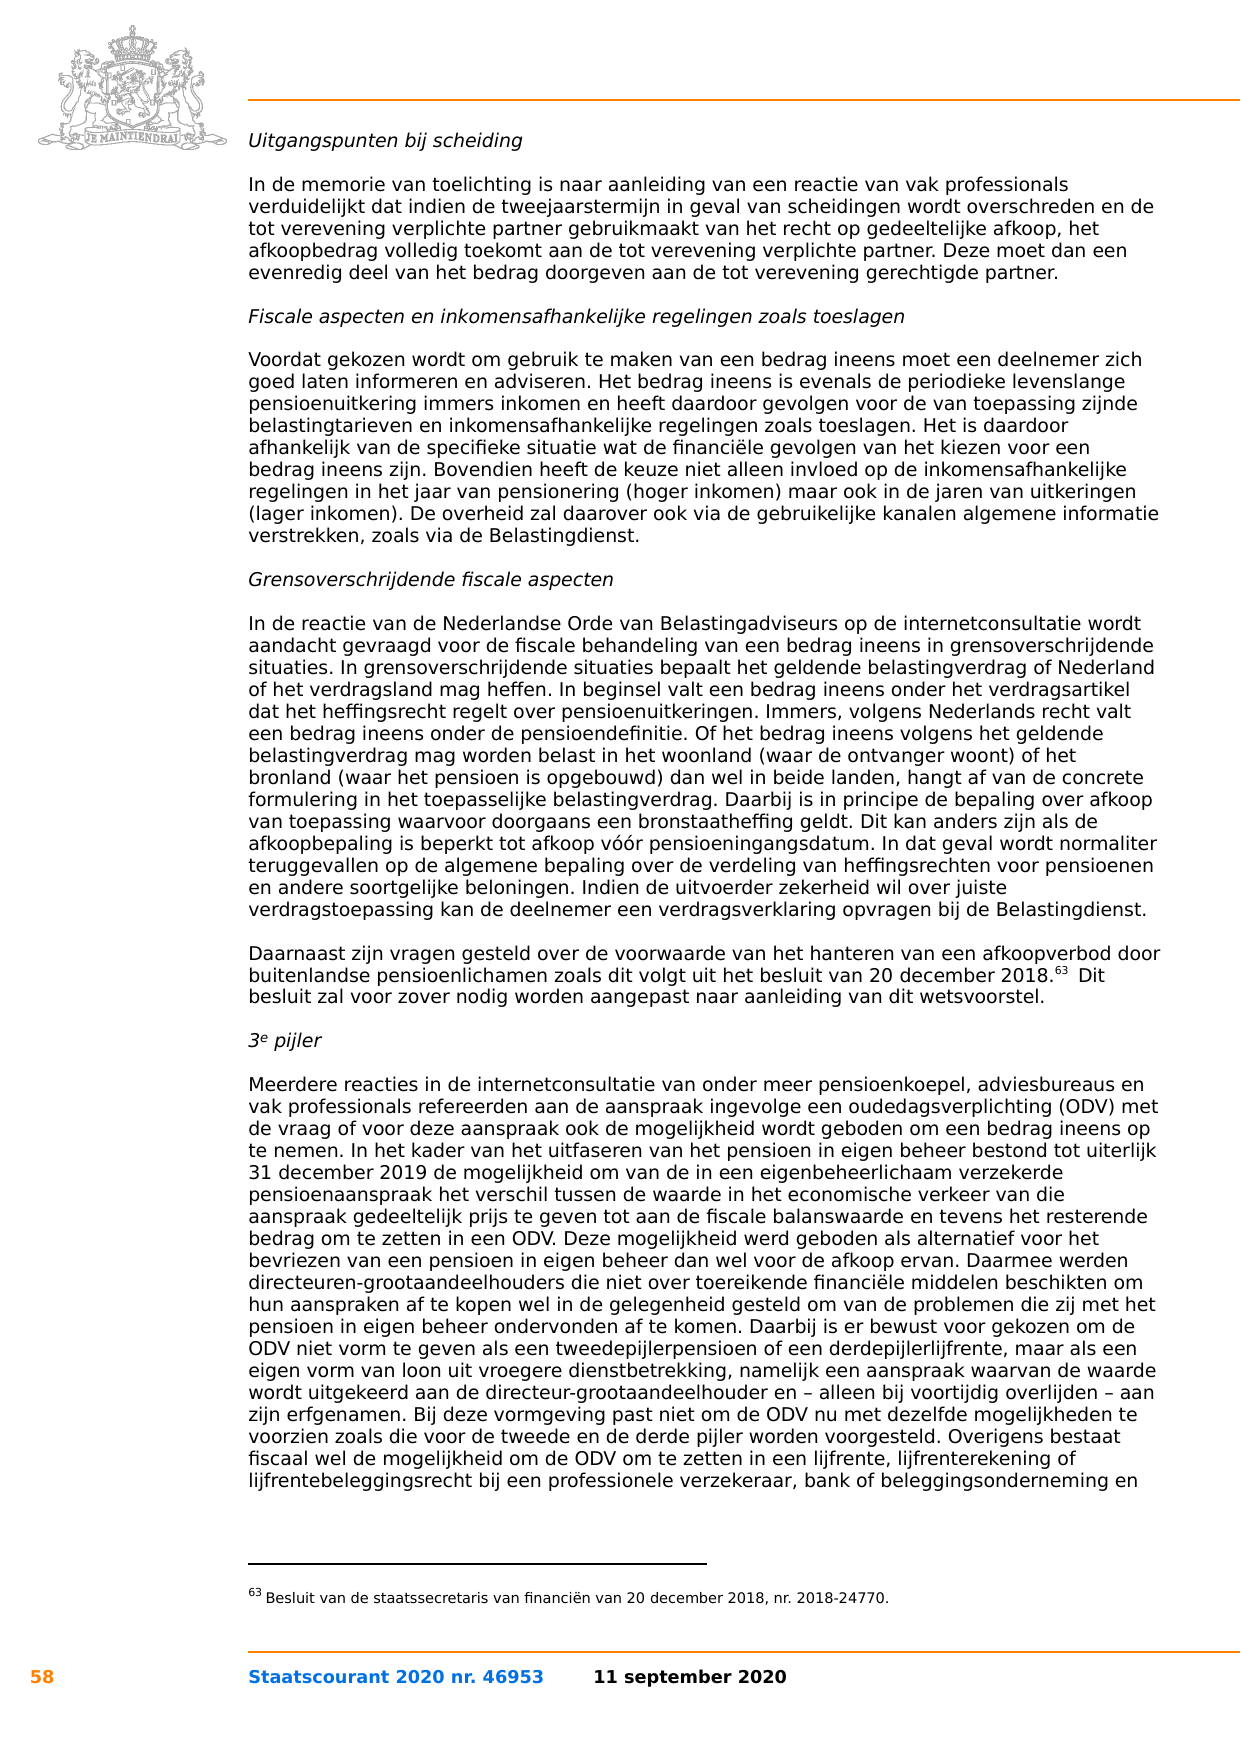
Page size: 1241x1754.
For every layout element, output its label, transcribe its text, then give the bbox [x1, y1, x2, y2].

text Besluit van de staatssecretaris van financiën van 20 december 2018, nr. 2018-24770. [248, 1586, 1163, 1608]
text In de memorie van toelichting is naar aanleiding van een reactie van vak professionals verduidelijkt dat indien de tweejaarstermijn in geval van scheidingen wordt overschreden en de tot verevening verplichte partner gebruikmaakt van het recht op gedeeltelijke afkoop, het afkoopbedrag volledig toekomt aan de tot verevening verplichte partner. Deze moet dan een evenredig deel van het bedrag doorgeven aan de tot verevening gerechtigde partner. [248, 174, 1163, 284]
subtitle Grensoverschrijdende fiscale aspecten [248, 569, 1163, 591]
text Meerdere reacties in de internetconsultatie van onder meer pensioenkoepel, adviesbureaus en vak professionals refereerden aan de aanspraak ingevolge een oudedagsverplichting (ODV) met de vraag of voor deze aanspraak ook de mogelijkheid wordt geboden om een bedrag ineens op te nemen. In het kader van het uitfaseren van het pensioen in eigen beheer bestond tot uiterlijk 31 december 2019 de mogelijkheid om van de in een eigenbeheerlichaam verzekerde pensioenaanspraak het verschil tussen de waarde in het economische verkeer van die aanspraak gedeeltelijk prijs te geven tot aan de fiscale balanswaarde en tevens het resterende bedrag om te zetten in een ODV. Deze mogelijkheid werd geboden als alternatief voor het bevriezen van een pensioen in eigen beheer dan wel voor de afkoop ervan. Daarmee werden directeuren-grootaandeelhouders die niet over toereikende financiële middelen beschikten om hun aanspraken af te kopen wel in de gelegenheid gesteld om van de problemen die zij met het pensioen in eigen beheer ondervonden af te komen. Daarbij is er bewust voor gekozen om de ODV niet vorm te geven als een tweedepijlerpensioen of een derdepijlerlijfrente, maar als een eigen vorm van loon uit vroegere dienstbetrekking, namelijk een aanspraak waarvan de waarde wordt uitgekeerd aan de directeur-grootaandeelhouder en – alleen bij voortijdig overlijden – aan zijn erfgenamen. Bij deze vormgeving past niet om de ODV nu met dezelfde mogelijkheden te voorzien zoals die voor de tweede en de derde pijler worden voorgesteld. Overigens bestaat fiscaal wel de mogelijkheid om de ODV om te zetten in een lijfrente, lijfrenterekening of lijfrentebeleggingsrecht bij een professionele verzekeraar, bank of beleggingsonderneming en [248, 1074, 1163, 1492]
text Daarnaast zijn vragen gesteld over de voorwaarde van het hanteren van een afkoopverbod door buitenlandse pensioenlichamen zoals dit volgt uit het besluit van 20 december 2018. Dit besluit zal voor zover nodig worden aangepast naar aanleiding van dit wetsvoorstel. [248, 942, 1163, 1008]
picture [38, 25, 227, 150]
subtitle 3e pijler [248, 1030, 1163, 1052]
subtitle Uitgangspunten bij scheiding [248, 130, 1163, 152]
subtitle Fiscale aspecten en inkomensafhankelijke regelingen zoals toeslagen [248, 306, 1163, 327]
text In de reactie van de Nederlandse Orde van Belastingadviseurs op de internetconsultatie wordt aandacht gevraagd voor de fiscale behandeling van een bedrag ineens in grensoverschrijdende situaties. In grensoverschrijdende situaties bepaalt het geldende belastingverdrag of Nederland of het verdragsland mag heffen. In beginsel valt een bedrag ineens onder het verdragsartikel dat het heffingsrecht regelt over pensioenuitkeringen. Immers, volgens Nederlands recht valt een bedrag ineens onder de pensioendefinitie. Of het bedrag ineens volgens het geldende belastingverdrag mag worden belast in het woonland (waar de ontvanger woont) of het bronland (waar het pensioen is opgebouwd) dan wel in beide landen, hangt af van de concrete formulering in het toepasselijke belastingverdrag. Daarbij is in principe de bepaling over afkoop van toepassing waarvoor doorgaans een bronstaatheffing geldt. Dit kan anders zijn als de afkoopbepaling is beperkt tot afkoop vóór pensioeningangsdatum. In dat geval wordt normaliter teruggevallen op de algemene bepaling over de verdeling van heffingsrechten voor pensioenen en andere soortgelijke beloningen. Indien de uitvoerder zekerheid wil over juiste verdragstoepassing kan de deelnemer een verdragsverklaring opvragen bij de Belastingdienst. [248, 613, 1163, 921]
text Voordat gekozen wordt om gebruik te maken van een bedrag ineens moet een deelnemer zich goed laten informeren en adviseren. Het bedrag ineens is evenals de periodieke levenslange pensioenuitkering immers inkomen en heeft daardoor gevolgen voor de van toepassing zijnde belastingtarieven en inkomensafhankelijke regelingen zoals toeslagen. Het is daardoor afhankelijk van de specifieke situatie wat de financiële gevolgen van het kiezen voor een bedrag ineens zijn. Bovendien heeft de keuze niet alleen invloed op de inkomensafhankelijke regelingen in het jaar van pensionering (hoger inkomen) maar ook in de jaren van uitkeringen (lager inkomen). De overheid zal daarover ook via de gebruikelijke kanalen algemene informatie verstrekken, zoals via de Belastingdienst. [248, 349, 1163, 547]
